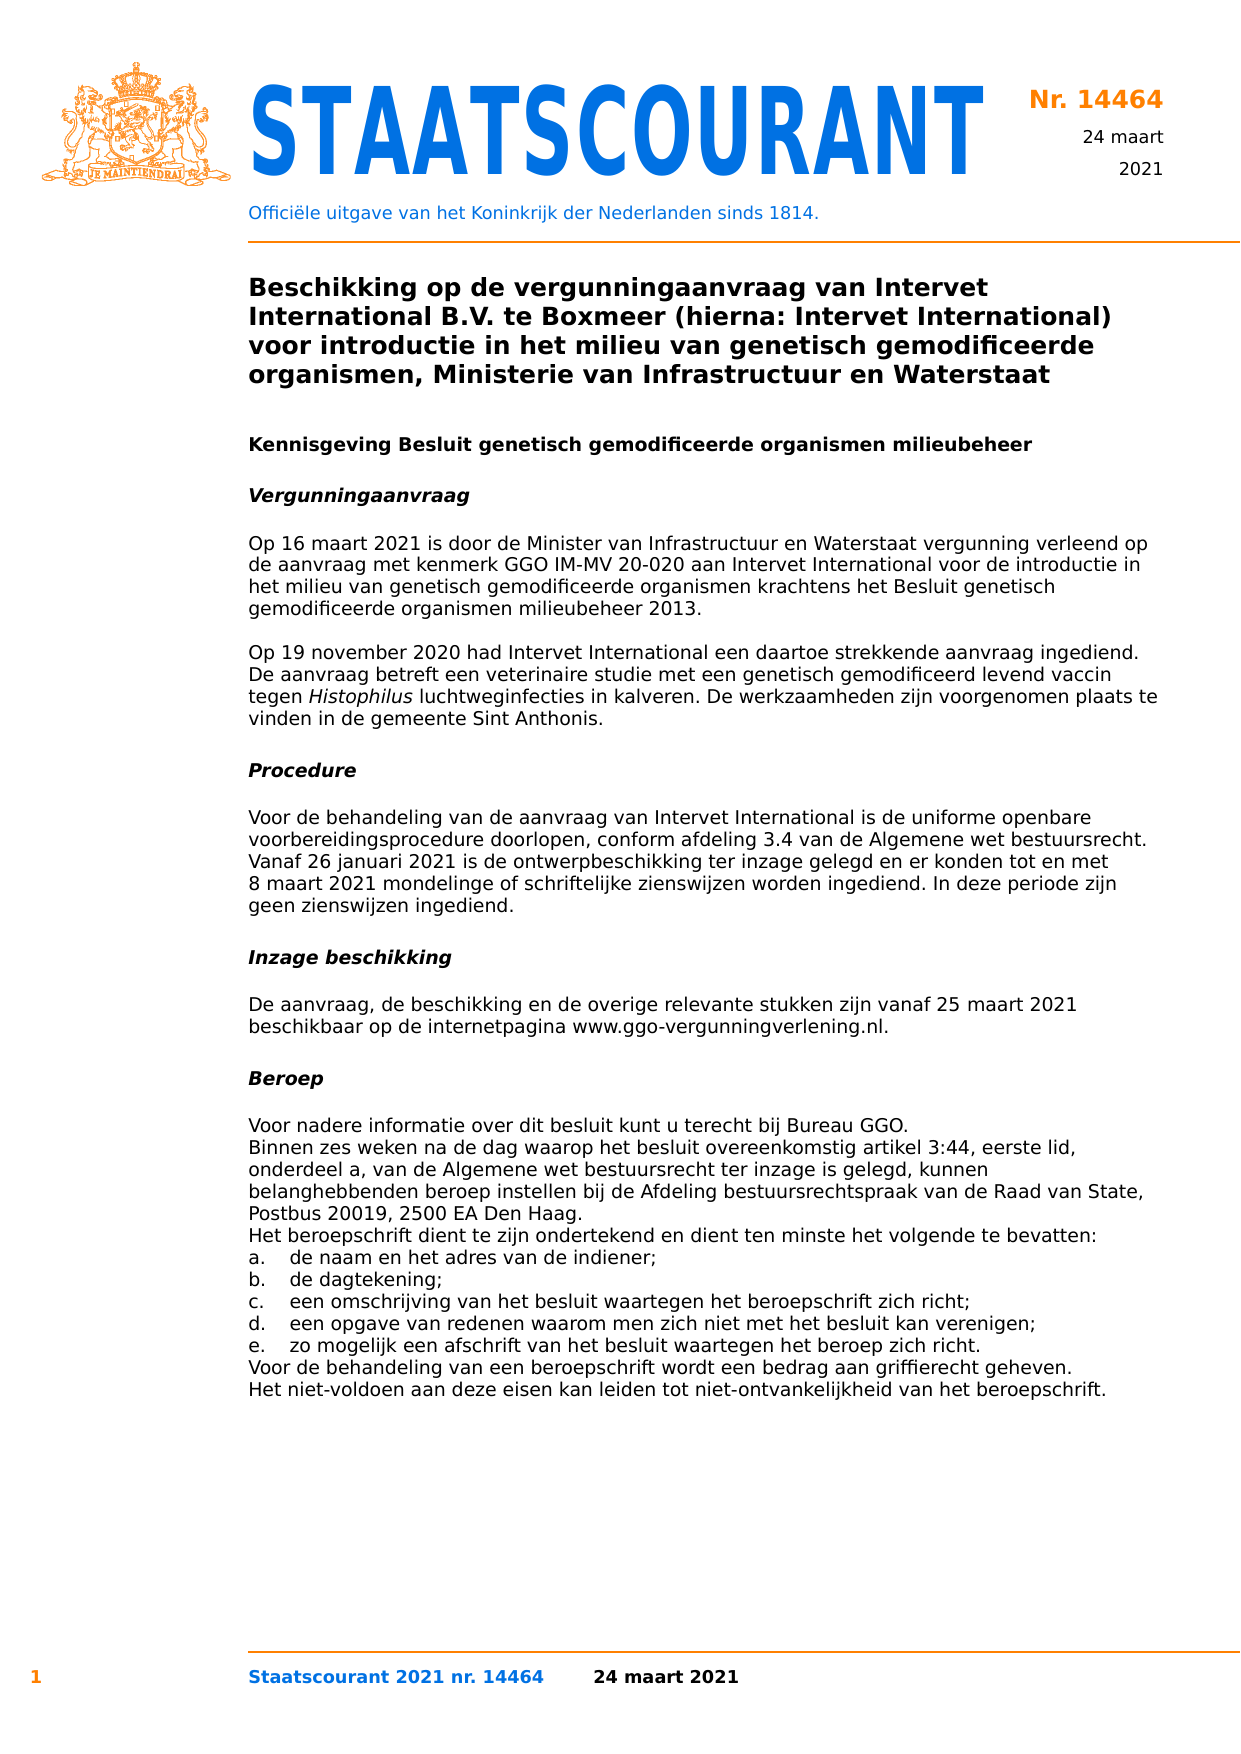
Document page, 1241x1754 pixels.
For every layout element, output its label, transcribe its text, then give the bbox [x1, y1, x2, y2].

text Het niet-voldoen aan deze eisen kan leiden tot niet-ontvankelijkheid van het beroepschrift. [248, 1379, 1163, 1401]
picture [41, 62, 231, 186]
text Binnen zes weken na de dag waarop het besluit overeenkomstig artikel 3:44, eerste lid, onderdeel a, van de Algemene wet bestuursrecht ter inzage is gelegd, kunnen belanghebbenden beroep instellen bij de Afdeling bestuursrechtspraak van de Raad van State, Postbus 20019, 2500 EA Den Haag. [248, 1137, 1163, 1225]
text e. zo mogelijk een afschrift van het besluit waartegen het beroep zich richt. [248, 1335, 1163, 1357]
subtitle Procedure [248, 760, 1163, 782]
text Voor nadere informatie over dit besluit kunt u terecht bij Bureau GGO. [248, 1115, 1163, 1137]
text c. een omschrijving van het besluit waartegen het beroepschrift zich richt; [248, 1291, 1163, 1313]
text De aanvraag, de beschikking en de overige relevante stukken zijn vanaf 25 maart 2021 beschikbaar op de internetpagina www.ggo-vergunningverlening.nl. [248, 994, 1163, 1038]
table_header Nr. 14464 [998, 62, 1240, 121]
text Voor de behandeling van een beroepschrift wordt een bedrag aan griffierecht geheven. [248, 1357, 1163, 1379]
text Het beroepschrift dient te zijn ondertekend en dient ten minste het volgende te bevatten: [248, 1225, 1163, 1247]
text Vanaf 26 januari 2021 is de ontwerpbeschikking ter inzage gelegd en er konden tot en met 8 maart 2021 mondelinge of schriftelijke zienswijzen worden ingediend. In deze periode zijn geen zienswijzen ingediend. [248, 851, 1163, 917]
subtitle Vergunningaanvraag [248, 485, 1163, 507]
subtitle Inzage beschikking [248, 947, 1163, 969]
text b. de dagtekening; [248, 1269, 1163, 1291]
table_cell 2021 [998, 153, 1240, 203]
text d. een opgave van redenen waarom men zich niet met het besluit kan verenigen; [248, 1313, 1163, 1335]
table_cell Officiële uitgave van het Koninkrijk der Nederlanden sinds 1814. [248, 203, 1240, 241]
subtitle Beroep [248, 1068, 1163, 1090]
text Voor de behandeling van de aanvraag van Intervet International is de uniforme openbare voorbereidingsprocedure doorlopen, conform afdeling 3.4 van de Algemene wet bestuursrecht. [248, 807, 1163, 851]
subtitle Kennisgeving Besluit genetisch gemodificeerde organismen milieubeheer [248, 433, 1163, 455]
text a. de naam en het adres van de indiener; [248, 1247, 1163, 1269]
text Op 19 november 2020 had Intervet International een daartoe strekkende aanvraag ingediend. De aanvraag betreft een veterinaire studie met een genetisch gemodificeerd levend vaccin tegen Histophilus luchtweginfecties in kalveren. De werkzaamheden zijn voorgenomen plaats te vinden in de gemeente Sint Anthonis. [248, 642, 1163, 730]
text Op 16 maart 2021 is door de Minister van Infrastructuur en Waterstaat vergunning verleend op de aanvraag met kenmerk GGO IM-MV 20-020 aan Intervet International voor de introductie in het milieu van genetisch gemodificeerde organismen krachtens het Besluit genetisch gemodificeerde organismen milieubeheer 2013. [248, 532, 1163, 620]
subtitle Beschikking op de vergunningaanvraag van Intervet International B.V. te Boxmeer (hierna: Intervet International) voor introductie in het milieu van genetisch gemodificeerde organismen, Ministerie van Infrastructuur en Waterstaat [248, 273, 1163, 390]
table_header [25, 62, 248, 241]
table_header STAATSCOURANT [248, 62, 998, 203]
table_cell 24 maart [998, 121, 1240, 153]
